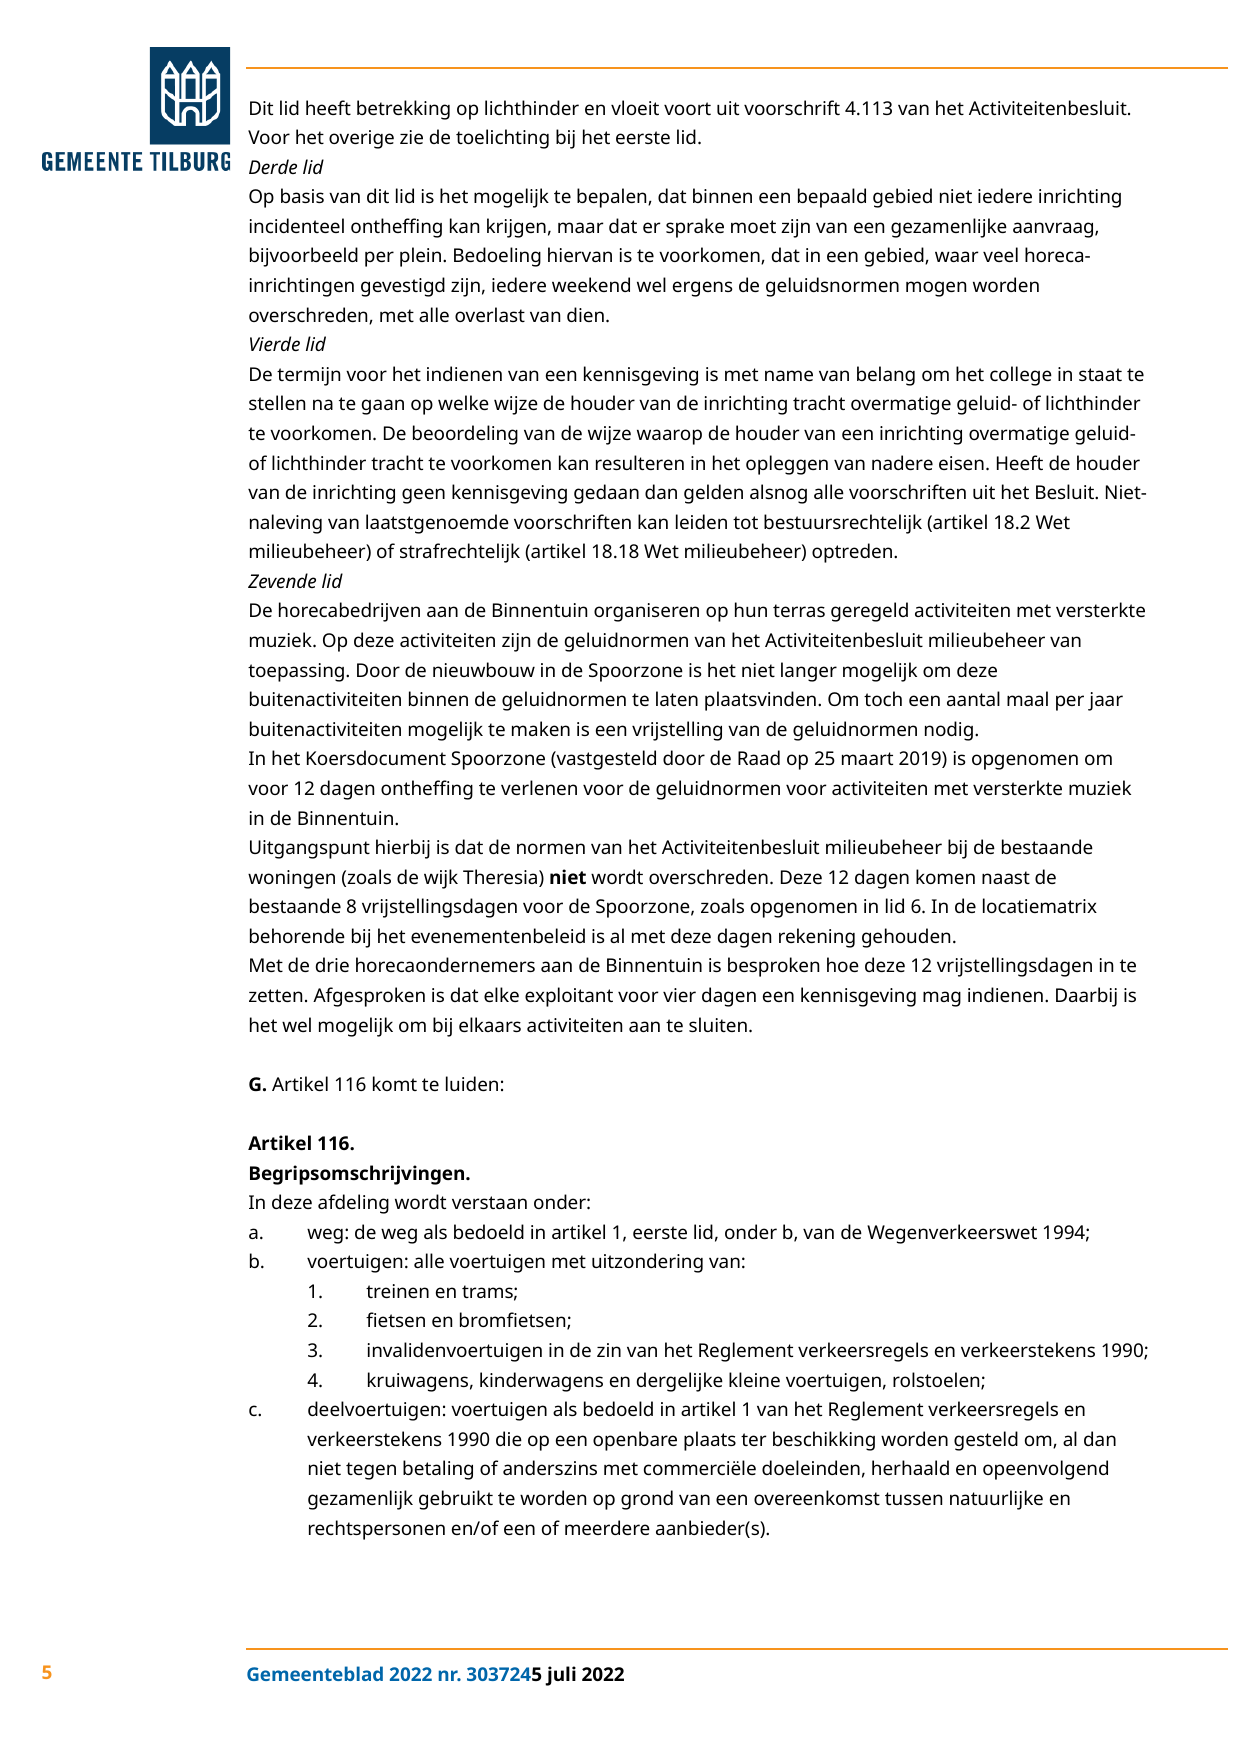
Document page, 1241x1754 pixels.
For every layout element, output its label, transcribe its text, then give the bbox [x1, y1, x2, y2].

text Op basis van dit lid is het mogelijk te bepalen, dat binnen een bepaald gebied niet iedere inrichting incidenteel ontheffing kan krijgen, maar dat er sprake moet zijn van een gezamenlijke aanvraag, bijvoorbeeld per plein. Bedoeling hiervan is te voorkomen, dat in een gebied, waar veel horeca-inrichtingen gevestigd zijn, iedere weekend wel ergens de geluidsnormen mogen worden overschreden, met alle overlast van dien. [248, 183, 1152, 328]
list kruiwagens, kinderwagens en dergelijke kleine voertuigen, rolstoelen; [307, 1367, 1152, 1393]
text Met de drie horecaondernemers aan de Binnentuin is besproken hoe deze 12 vrijstellingsdagen in te zetten. Afgesproken is dat elke exploitant voor vier dagen een kennisgeving mag indienen. Daarbij is het wel mogelijk om bij elkaars activiteiten aan te sluiten. [248, 953, 1152, 1038]
text De horecabedrijven aan de Binnentuin organiseren op hun terras geregeld activiteiten met versterkte muziek. Op deze activiteiten zijn de geluidnormen van het Activiteitenbesluit milieubeheer van toepassing. Door de nieuwbouw in de Spoorzone is het niet langer mogelijk om deze buitenactiviteiten binnen de geluidnormen te laten plaatsvinden. Om toch een aantal maal per jaar buitenactiviteiten mogelijk te maken is een vrijstelling van de geluidnormen nodig. [248, 598, 1152, 742]
list invalidenvoertuigen in de zin van het Reglement verkeersregels en verkeerstekens 1990; [307, 1337, 1152, 1363]
list voertuigen: alle voertuigen met uitzondering van: [248, 1248, 1152, 1274]
text Vierde lid [248, 331, 1152, 357]
text Derde lid [248, 154, 1152, 180]
picture [41, 47, 231, 172]
text Dit lid heeft betrekking op lichthinder en vloeit voort uit voorschrift 4.113 van het Activiteitenbesluit. Voor het overige zie de toelichting bij het eerste lid. [248, 95, 1152, 150]
text Begripsomschrijvingen. [248, 1160, 1152, 1186]
text G. Artikel 116 komt te luiden: [248, 1071, 1152, 1097]
text In het Koersdocument Spoorzone (vastgesteld door de Raad op 25 maart 2019) is opgenomen om voor 12 dagen ontheffing te verlenen voor de geluidnormen voor activiteiten met versterkte muziek in de Binnentuin. [248, 746, 1152, 831]
list treinen en trams; [307, 1278, 1152, 1304]
list fietsen en bromfietsen; [307, 1308, 1152, 1333]
text De termijn voor het indienen van een kennisgeving is met name van belang om het college in staat te stellen na te gaan op welke wijze de houder van de inrichting tracht overmatige geluid- of lichthinder te voorkomen. De beoordeling van de wijze waarop de houder van een inrichting overmatige geluid-of lichthinder tracht te voorkomen kan resulteren in het opleggen van nadere eisen. Heeft de houder van de inrichting geen kennisgeving gedaan dan gelden alsnog alle voorschriften uit het Besluit. Niet-naleving van laatstgenoemde voorschriften kan leiden tot bestuursrechtelijk (artikel 18.2 Wet milieubeheer) of strafrechtelijk (artikel 18.18 Wet milieubeheer) optreden. [248, 361, 1152, 564]
text Uitgangspunt hierbij is dat de normen van het Activiteitenbesluit milieubeheer bij de bestaande woningen (zoals de wijk Theresia) niet wordt overschreden. Deze 12 dagen komen naast de bestaande 8 vrijstellingsdagen voor de Spoorzone, zoals opgenomen in lid 6. In de locatiematrix behorende bij het evenementenbeleid is al met deze dagen rekening gehouden. [248, 834, 1152, 949]
text Zevende lid [248, 568, 1152, 594]
text Artikel 116. [248, 1130, 1152, 1156]
list weg: de weg als bedoeld in artikel 1, eerste lid, onder b, van de Wegenverkeerswet 1994; [248, 1219, 1152, 1245]
list deelvoertuigen: voertuigen als bedoeld in artikel 1 van het Reglement verkeersregels en verkeerstekens 1990 die op een openbare plaats ter beschikking worden gesteld om, al dan niet tegen betaling of anderszins met commerciële doeleinden, herhaald en opeenvolgend gezamenlijk gebruikt te worden op grond van een overeenkomst tussen natuurlijke en rechtspersonen en/of een of meerdere aanbieder(s). [248, 1396, 1152, 1541]
text In deze afdeling wordt verstaan onder: [248, 1189, 1152, 1215]
